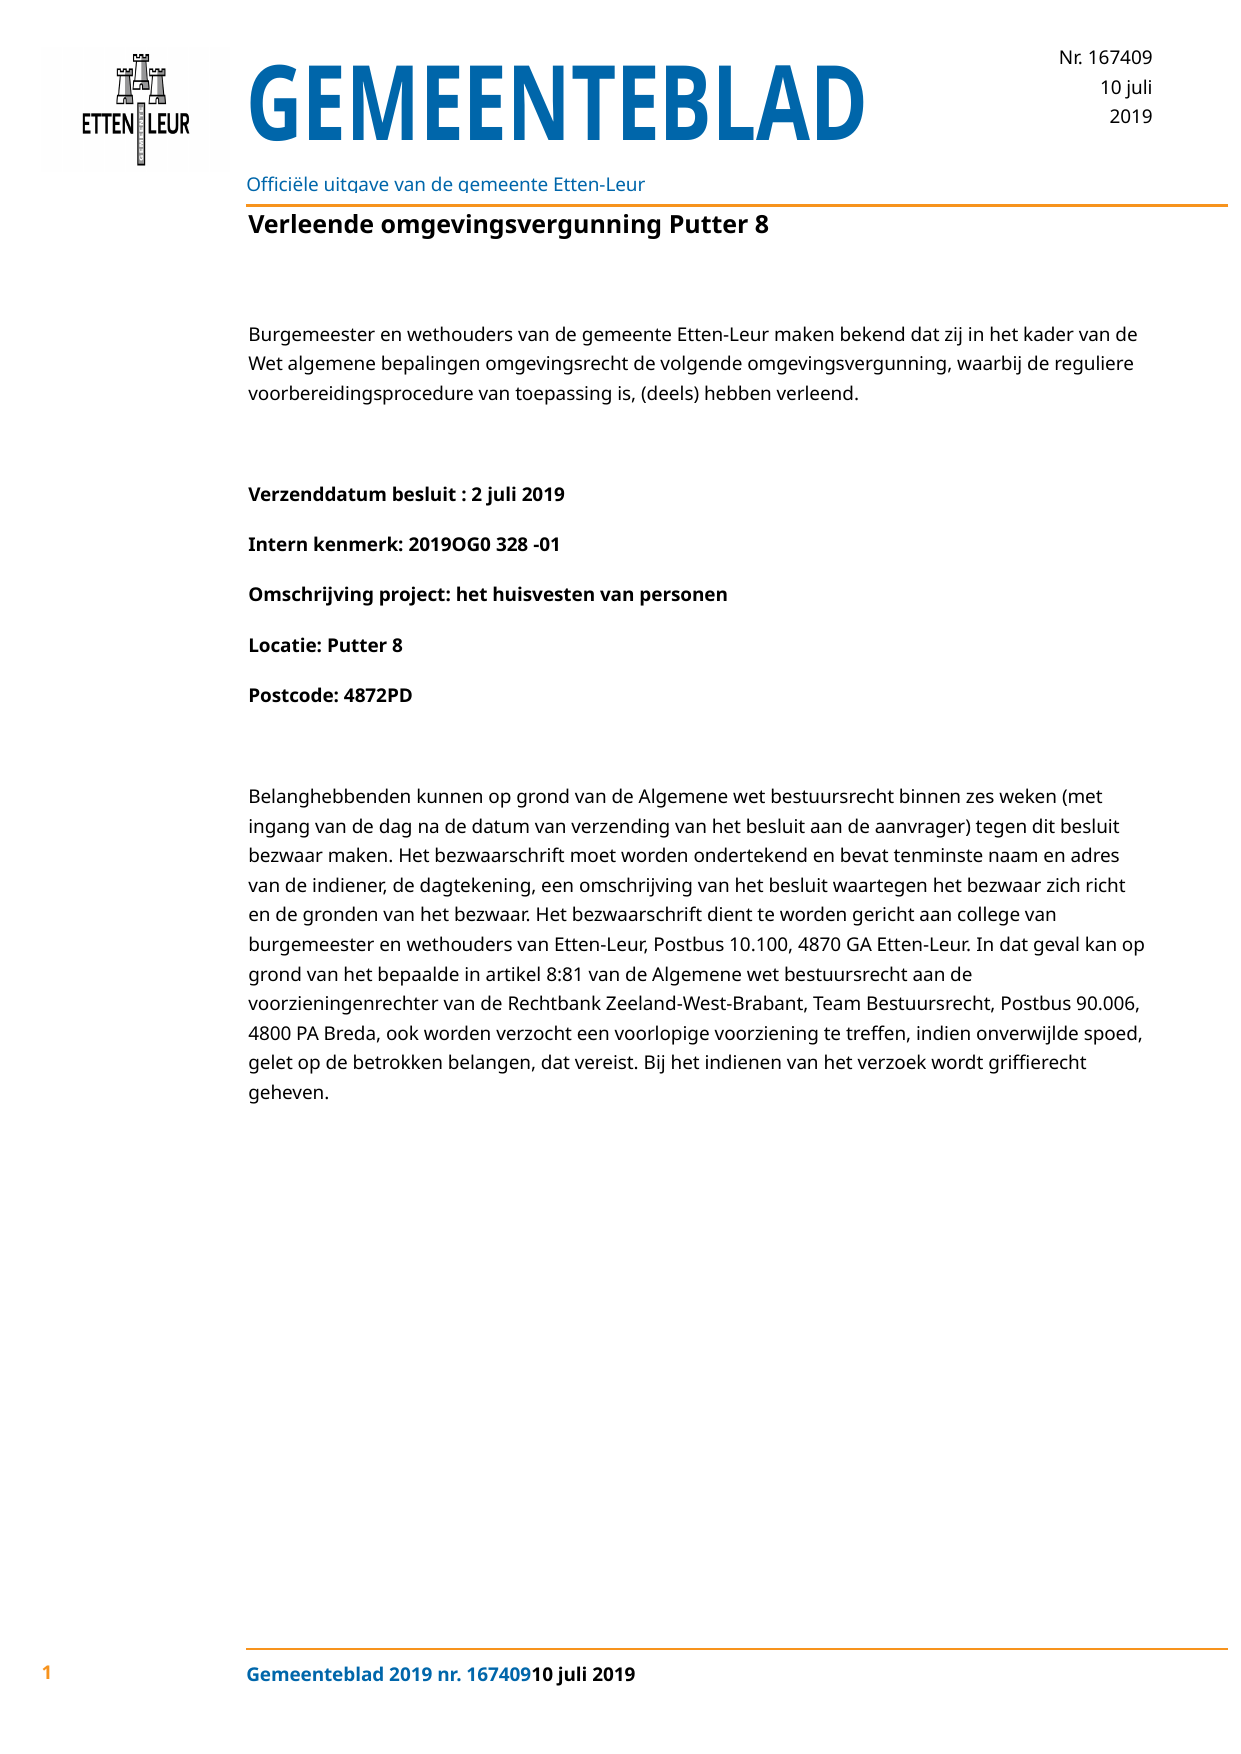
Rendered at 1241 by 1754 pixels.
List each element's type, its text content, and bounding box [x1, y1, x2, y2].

text Verzenddatum besluit : 2 juli 2019 [248, 481, 1152, 506]
text Intern kenmerk: 2019OG0 328 -01 [248, 531, 1152, 557]
picture [41, 47, 231, 172]
text Postcode: 4872PD [248, 682, 1152, 708]
text Burgemeester en wethouders van de gemeente Etten-Leur maken bekend dat zij in het kader van de Wet algemene bepalingen omgevingsrecht de volgende omgevingsvergunning, waarbij de reguliere voorbereidingsprocedure van toepassing is, (deels) hebben verleend. [248, 321, 1152, 406]
text Verleende omgevingsvergunning Putter 8 [248, 207, 1152, 241]
text Omschrijving project: het huisvesten van personen [248, 582, 1152, 607]
text Locatie: Putter 8 [248, 632, 1152, 658]
text Belanghebbenden kunnen op grond van de Algemene wet bestuursrecht binnen zes weken (met ingang van de dag na de datum van verzending van het besluit aan de aanvrager) tegen dit besluit bezwaar maken. Het bezwaarschrift moet worden ondertekend en bevat tenminste naam en adres van de indiener, de dagtekening, een omschrijving van het besluit waartegen het bezwaar zich richt en de gronden van het bezwaar. Het bezwaarschrift dient te worden gericht aan college van burgemeester en wethouders van Etten-Leur, Postbus 10.100, 4870 GA Etten-Leur. In dat geval kan op grond van het bepaalde in artikel 8:81 van de Algemene wet bestuursrecht aan de voorzieningenrechter van de Rechtbank Zeeland-West-Brabant, Team Bestuursrecht, Postbus 90.006, 4800 PA Breda, ook worden verzocht een voorlopige voorziening te treffen, indien onverwijlde spoed, gelet op de betrokken belangen, dat vereist. Bij het indienen van het verzoek wordt griffierecht geheven. [248, 783, 1152, 1105]
